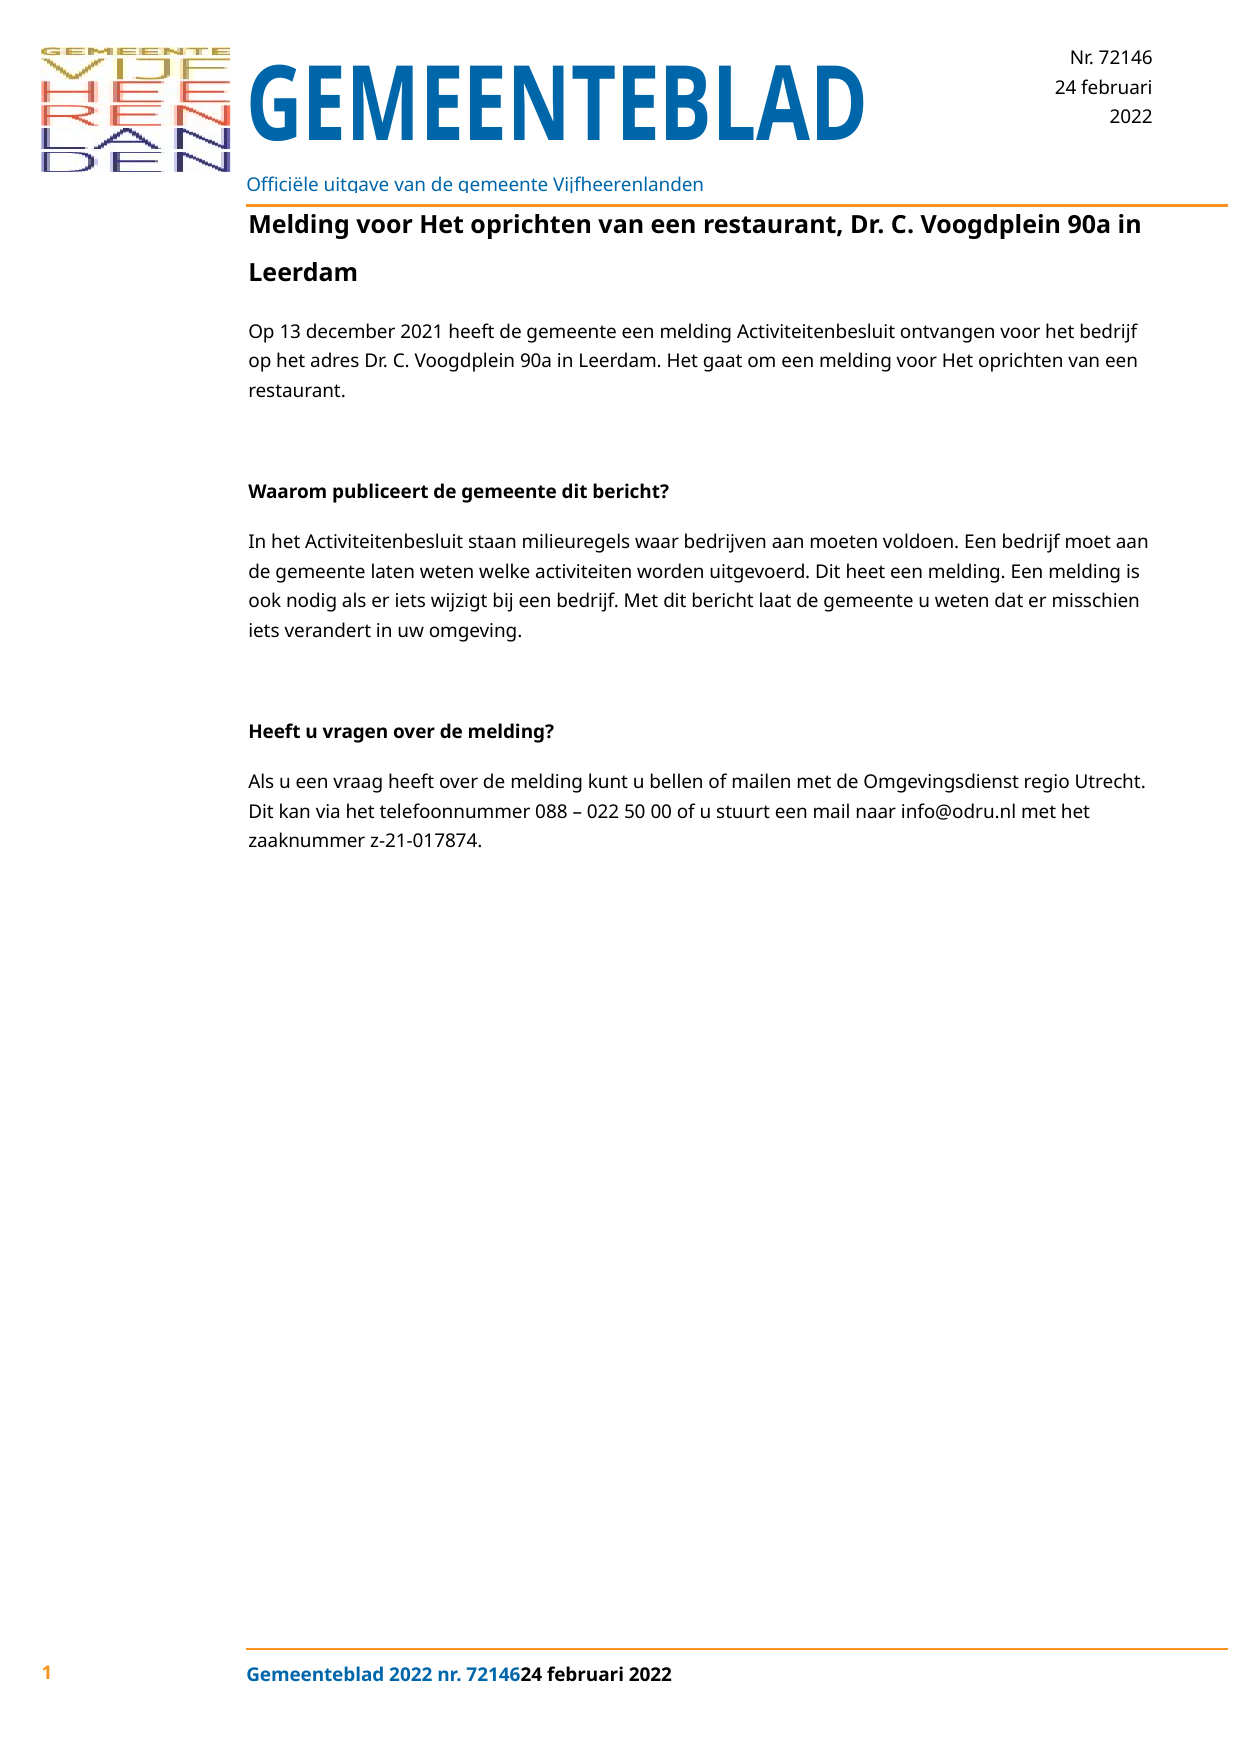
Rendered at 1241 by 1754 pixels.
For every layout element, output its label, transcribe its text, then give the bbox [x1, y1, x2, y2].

text Als u een vraag heeft over de melding kunt u bellen of mailen met de Omgevingsdienst regio Utrecht. Dit kan via het telefoonnummer 088 – 022 50 00 of u stuurt een mail naar info@odru.nl met het zaaknummer z-21-017874. [248, 768, 1152, 853]
text Melding voor Het oprichten van een restaurant, Dr. C. Voogdplein 90a in Leerdam [248, 207, 1152, 288]
text Waarom publiceert de gemeente dit bericht? [248, 478, 1152, 504]
text Op 13 december 2021 heeft de gemeente een melding Activiteitenbesluit ontvangen voor het bedrijf op het adres Dr. C. Voogdplein 90a in Leerdam. Het gaat om een melding voor Het oprichten van een restaurant. [248, 318, 1152, 403]
text Heeft u vragen over de melding? [248, 718, 1152, 744]
text In het Activiteitenbesluit staan milieuregels waar bedrijven aan moeten voldoen. Een bedrijf moet aan de gemeente laten weten welke activiteiten worden uitgevoerd. Dit heet een melding. Een melding is ook nodig als er iets wijzigt bij een bedrijf. Met dit bericht laat de gemeente u weten dat er misschien iets verandert in uw omgeving. [248, 528, 1152, 643]
picture [41, 47, 231, 172]
